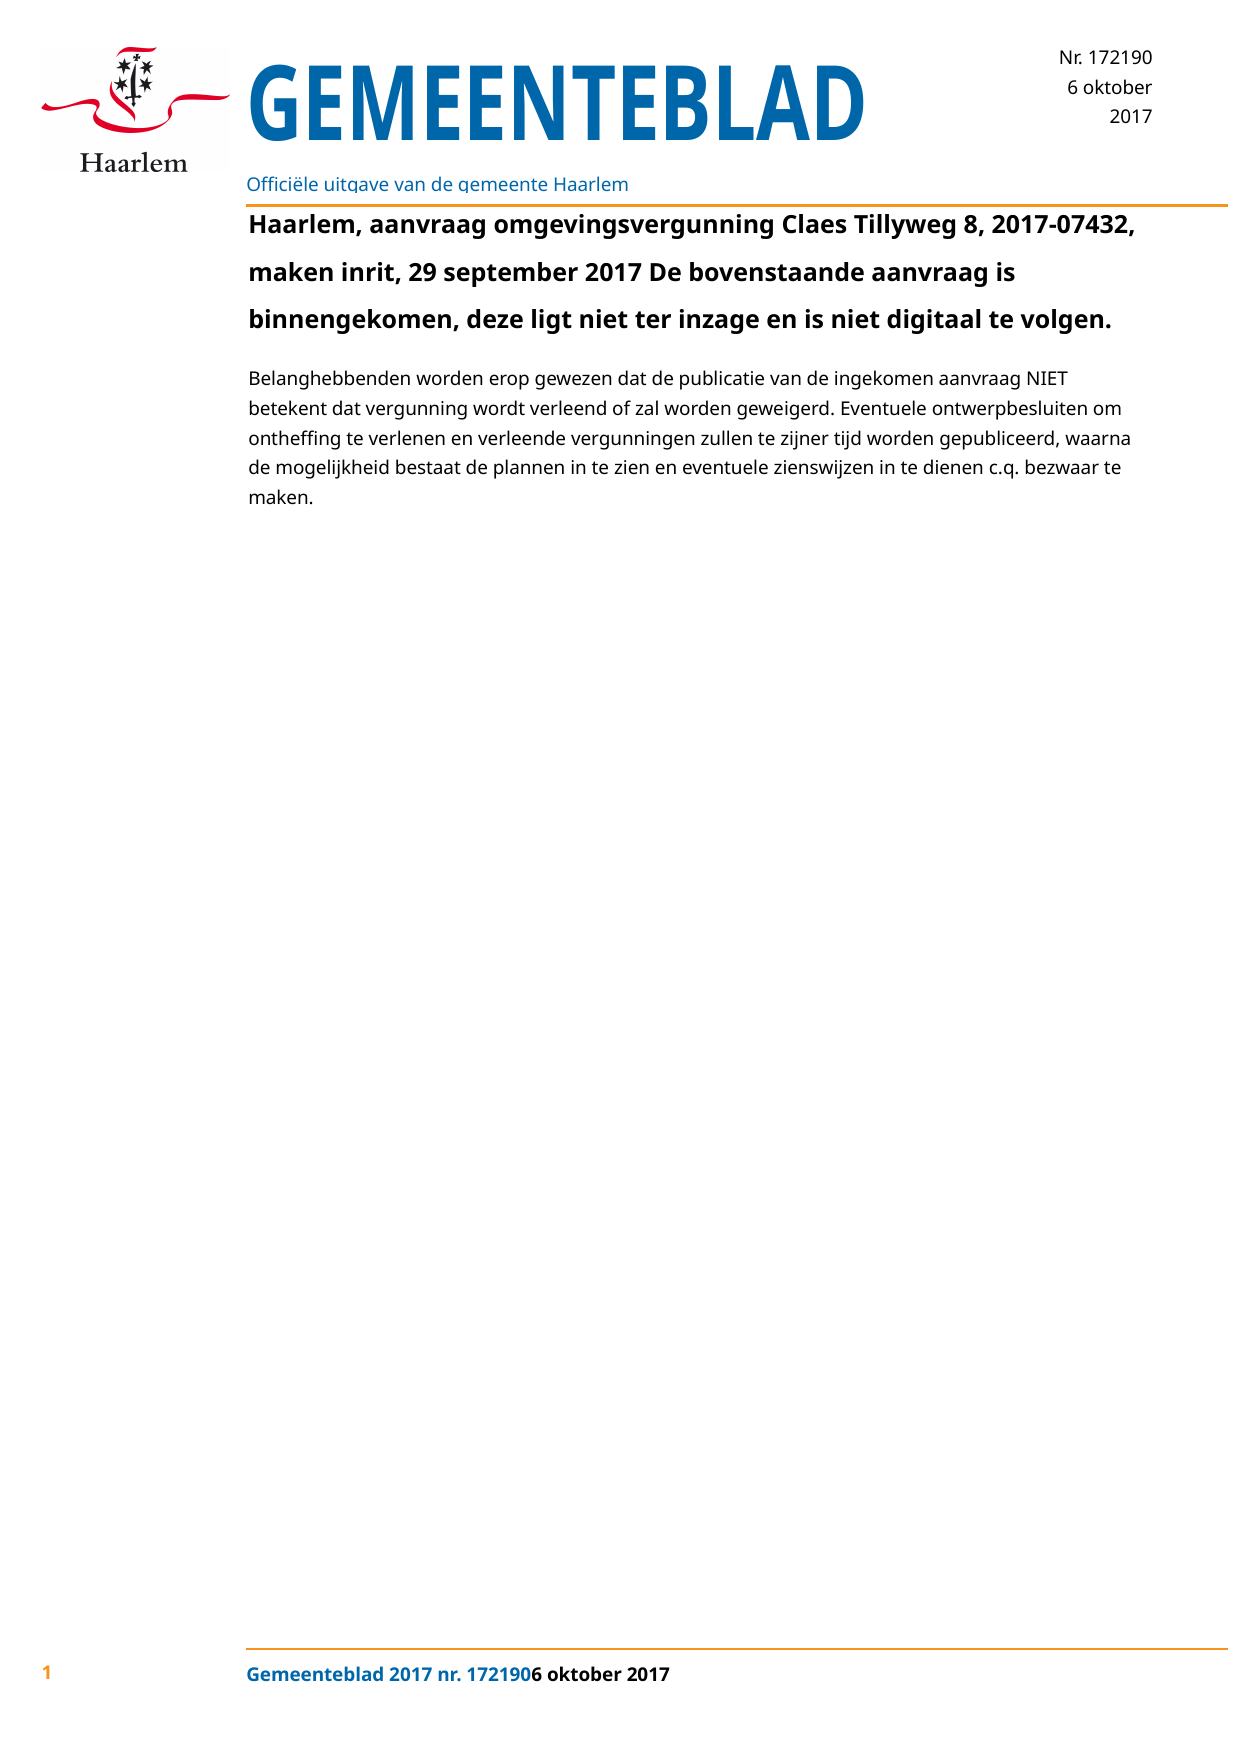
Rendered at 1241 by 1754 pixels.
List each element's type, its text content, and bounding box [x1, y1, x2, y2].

text Belanghebbenden worden erop gewezen dat de publicatie van de ingekomen aanvraag NIET betekent dat vergunning wordt verleend of zal worden geweigerd. Eventuele ontwerpbesluiten om ontheffing te verlenen en verleende vergunningen zullen te zijner tijd worden gepubliceerd, waarna de mogelijkheid bestaat de plannen in te zien en eventuele zienswijzen in te dienen c.q. bezwaar te maken. [248, 366, 1152, 509]
picture [41, 47, 231, 172]
text Haarlem, aanvraag omgevingsvergunning Claes Tillyweg 8, 2017-07432, maken inrit, 29 september 2017 De bovenstaande aanvraag is binnengekomen, deze ligt niet ter inzage en is niet digitaal te volgen. [248, 207, 1152, 336]
